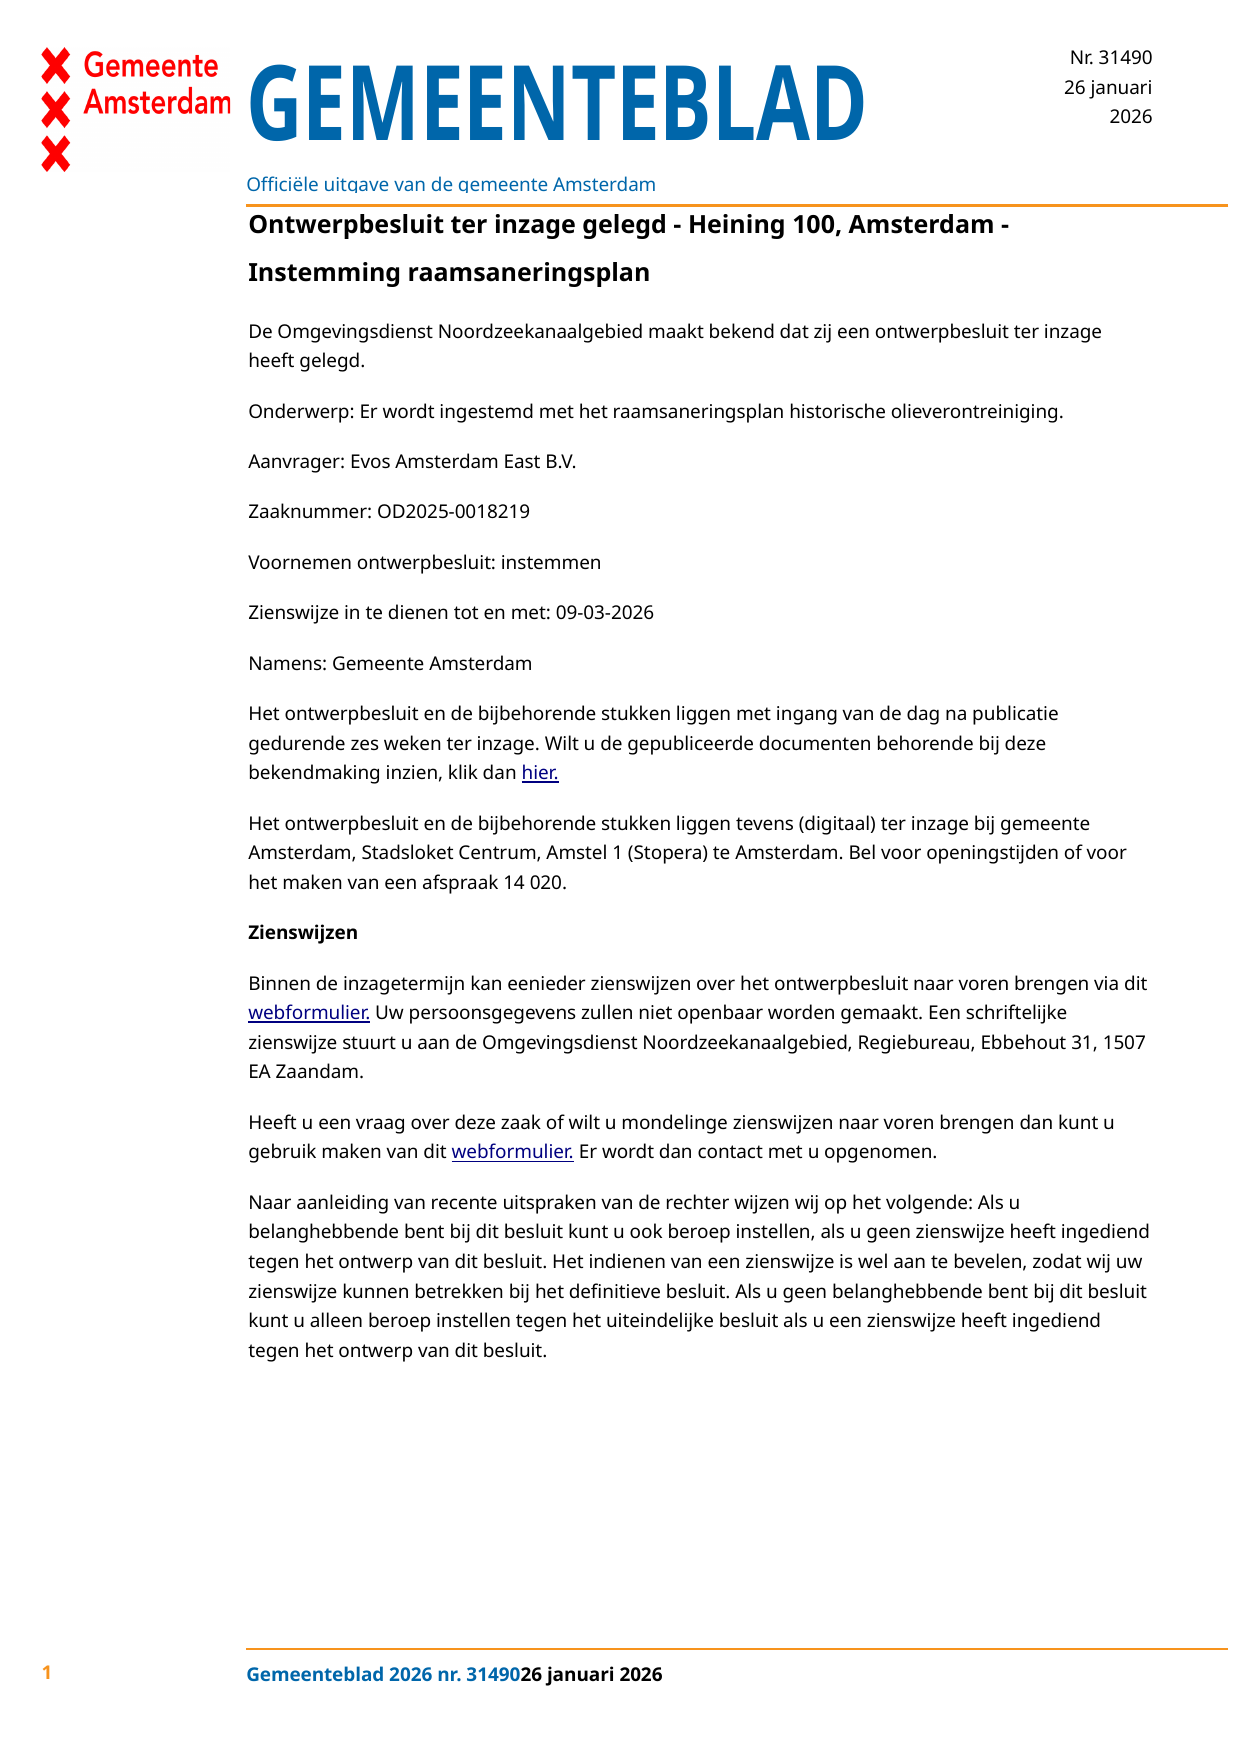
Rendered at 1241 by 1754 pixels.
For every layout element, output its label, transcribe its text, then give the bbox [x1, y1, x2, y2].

text Zienswijze in te dienen tot en met: 09-03-2026 [248, 599, 1152, 625]
picture [41, 47, 231, 172]
text Naar aanleiding van recente uitspraken van de rechter wijzen wij op het volgende: Als u belanghebbende bent bij dit besluit kunt u ook beroep instellen, als u geen zienswijze heeft ingediend tegen het ontwerp van dit besluit. Het indienen van een zienswijze is wel aan te bevelen, zodat wij uw zienswijze kunnen betrekken bij het definitieve besluit. Als u geen belanghebbende bent bij dit besluit kunt u alleen beroep instellen tegen het uiteindelijke besluit als u een zienswijze heeft ingediend tegen het ontwerp van dit besluit. [248, 1189, 1152, 1363]
text Het ontwerpbesluit en de bijbehorende stukken liggen tevens (digitaal) ter inzage bij gemeente Amsterdam, Stadsloket Centrum, Amstel 1 (Stopera) te Amsterdam. Bel voor openingstijden of voor het maken van een afspraak 14 020. [248, 810, 1152, 895]
text Heeft u een vraag over deze zaak of wilt u mondelinge zienswijzen naar voren brengen dan kunt u gebruik maken van dit webformulier. Er wordt dan contact met u opgenomen. [248, 1109, 1152, 1164]
text Namens: Gemeente Amsterdam [248, 650, 1152, 676]
text Zaaknummer: OD2025-0018219 [248, 499, 1152, 524]
text Onderwerp: Er wordt ingestemd met het raamsaneringsplan historische olieverontreiniging. [248, 398, 1152, 424]
text Het ontwerpbesluit en de bijbehorende stukken liggen met ingang van de dag na publicatie gedurende zes weken ter inzage. Wilt u de gepubliceerde documenten behorende bij deze bekendmaking inzien, klik dan hier. [248, 700, 1152, 785]
text Aanvrager: Evos Amsterdam East B.V. [248, 448, 1152, 474]
text Voornemen ontwerpbesluit: instemmen [248, 549, 1152, 575]
text Binnen de inzagetermijn kan eenieder zienswijzen over het ontwerpbesluit naar voren brengen via dit webformulier. Uw persoonsgegevens zullen niet openbaar worden gemaakt. Een schriftelijke zienswijze stuurt u aan de Omgevingsdienst Noordzeekanaalgebied, Regiebureau, Ebbehout 31, 1507 EA Zaandam. [248, 970, 1152, 1084]
text Ontwerpbesluit ter inzage gelegd - Heining 100, Amsterdam - Instemming raamsaneringsplan [248, 207, 1152, 288]
text Zienswijzen [248, 919, 1152, 945]
text De Omgevingsdienst Noordzeekanaalgebied maakt bekend dat zij een ontwerpbesluit ter inzage heeft gelegd. [248, 318, 1152, 373]
